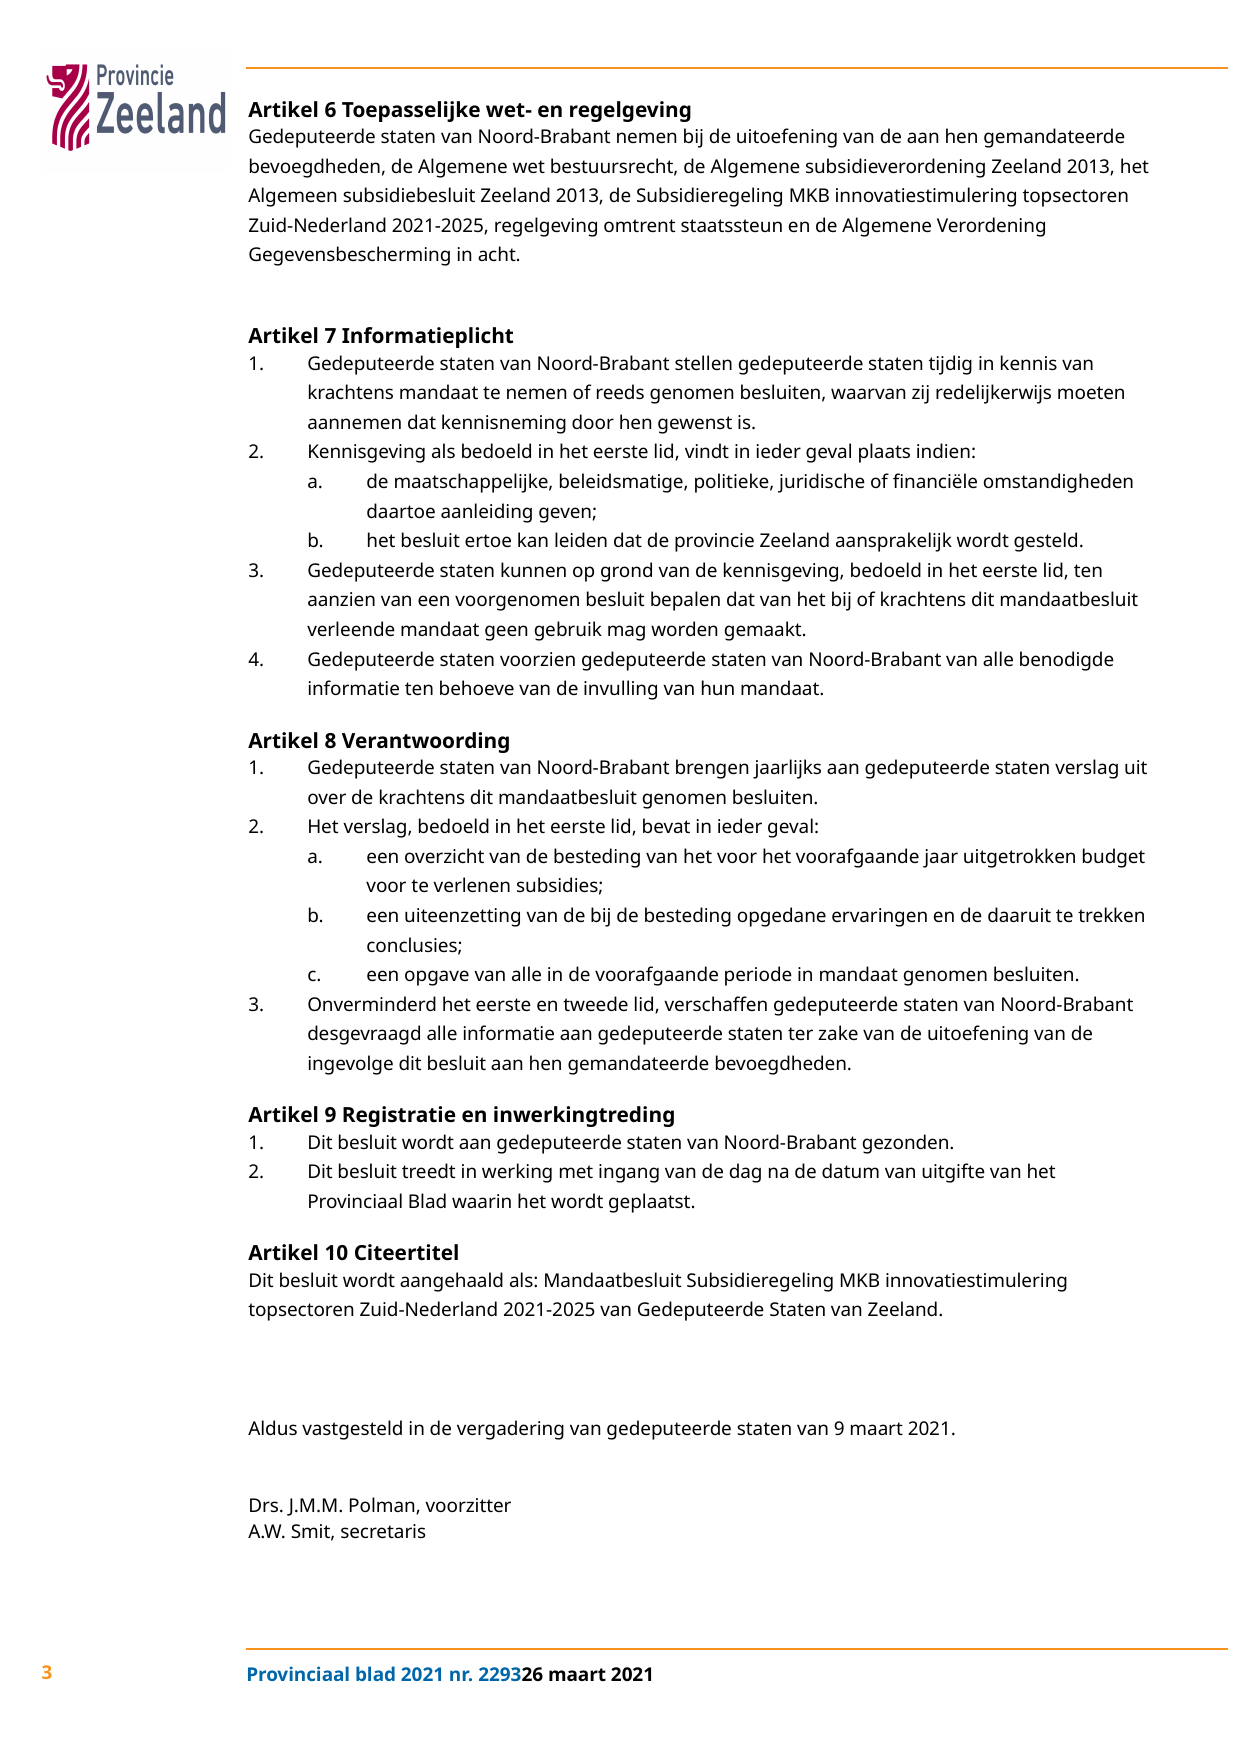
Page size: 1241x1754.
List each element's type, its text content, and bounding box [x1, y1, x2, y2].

text Artikel 6 Toepasselijke wet- en regelgeving [248, 95, 1152, 123]
list Gedeputeerde staten van Noord-Brabant brengen jaarlijks aan gedeputeerde staten verslag uit over de krachtens dit mandaatbesluit genomen besluiten. [248, 754, 1152, 809]
list een uiteenzetting van de bij de besteding opgedane ervaringen en de daaruit te trekken conclusies; [307, 902, 1152, 957]
text Dit besluit wordt aangehaald als: Mandaatbesluit Subsidieregeling MKB innovatiestimulering topsectoren Zuid-Nederland 2021-2025 van Gedeputeerde Staten van Zeeland. [248, 1267, 1152, 1322]
list Gedeputeerde staten voorzien gedeputeerde staten van Noord-Brabant van alle benodigde informatie ten behoeve van de invulling van hun mandaat. [248, 646, 1152, 701]
text Artikel 9 Registratie en inwerkingtreding [248, 1101, 1152, 1129]
picture [41, 47, 231, 172]
list een overzicht van de besteding van het voor het voorafgaande jaar uitgetrokken budget voor te verlenen subsidies; [307, 843, 1152, 898]
text Artikel 10 Citeertitel [248, 1238, 1152, 1267]
text Artikel 8 Verantwoording [248, 726, 1152, 754]
list Gedeputeerde staten van Noord-Brabant stellen gedeputeerde staten tijdig in kennis van krachtens mandaat te nemen of reeds genomen besluiten, waarvan zij redelijkerwijs moeten aannemen dat kennisneming door hen gewenst is. [248, 350, 1152, 435]
list Gedeputeerde staten kunnen op grond van de kennisgeving, bedoeld in het eerste lid, ten aanzien van een voorgenomen besluit bepalen dat van het bij of krachtens dit mandaatbesluit verleende mandaat geen gebruik mag worden gemaakt. [248, 557, 1152, 642]
list een opgave van alle in de voorafgaande periode in mandaat genomen besluiten. [307, 961, 1152, 987]
text Gedeputeerde staten van Noord-Brabant nemen bij de uitoefening van de aan hen gemandateerde bevoegdheden, de Algemene wet bestuursrecht, de Algemene subsidieverordening Zeeland 2013, het Algemeen subsidiebesluit Zeeland 2013, de Subsidieregeling MKB innovatiestimulering topsectoren Zuid-Nederland 2021-2025, regelgeving omtrent staatssteun en de Algemene Verordening Gegevensbescherming in acht. [248, 123, 1152, 267]
text A.W. Smit, secretaris [248, 1518, 1152, 1543]
text Drs. J.M.M. Polman, voorzitter [248, 1492, 1152, 1518]
list de maatschappelijke, beleidsmatige, politieke, juridische of financiële omstandigheden daartoe aanleiding geven; [307, 468, 1152, 524]
text Artikel 7 Informatieplicht [248, 322, 1152, 350]
list Onverminderd het eerste en tweede lid, verschaffen gedeputeerde staten van Noord-Brabant desgevraagd alle informatie aan gedeputeerde staten ter zake van de uitoefening van de ingevolge dit besluit aan hen gemandateerde bevoegdheden. [248, 991, 1152, 1076]
list Dit besluit wordt aan gedeputeerde staten van Noord-Brabant gezonden. [248, 1129, 1152, 1155]
text Aldus vastgesteld in de vergadering van gedeputeerde staten van 9 maart 2021. [248, 1415, 1152, 1441]
list het besluit ertoe kan leiden dat de provincie Zeeland aansprakelijk wordt gesteld. [307, 527, 1152, 553]
list Kennisgeving als bedoeld in het eerste lid, vindt in ieder geval plaats indien: [248, 439, 1152, 464]
list Dit besluit treedt in werking met ingang van de dag na de datum van uitgifte van het Provinciaal Blad waarin het wordt geplaatst. [248, 1158, 1152, 1214]
list Het verslag, bedoeld in het eerste lid, bevat in ieder geval: [248, 813, 1152, 839]
